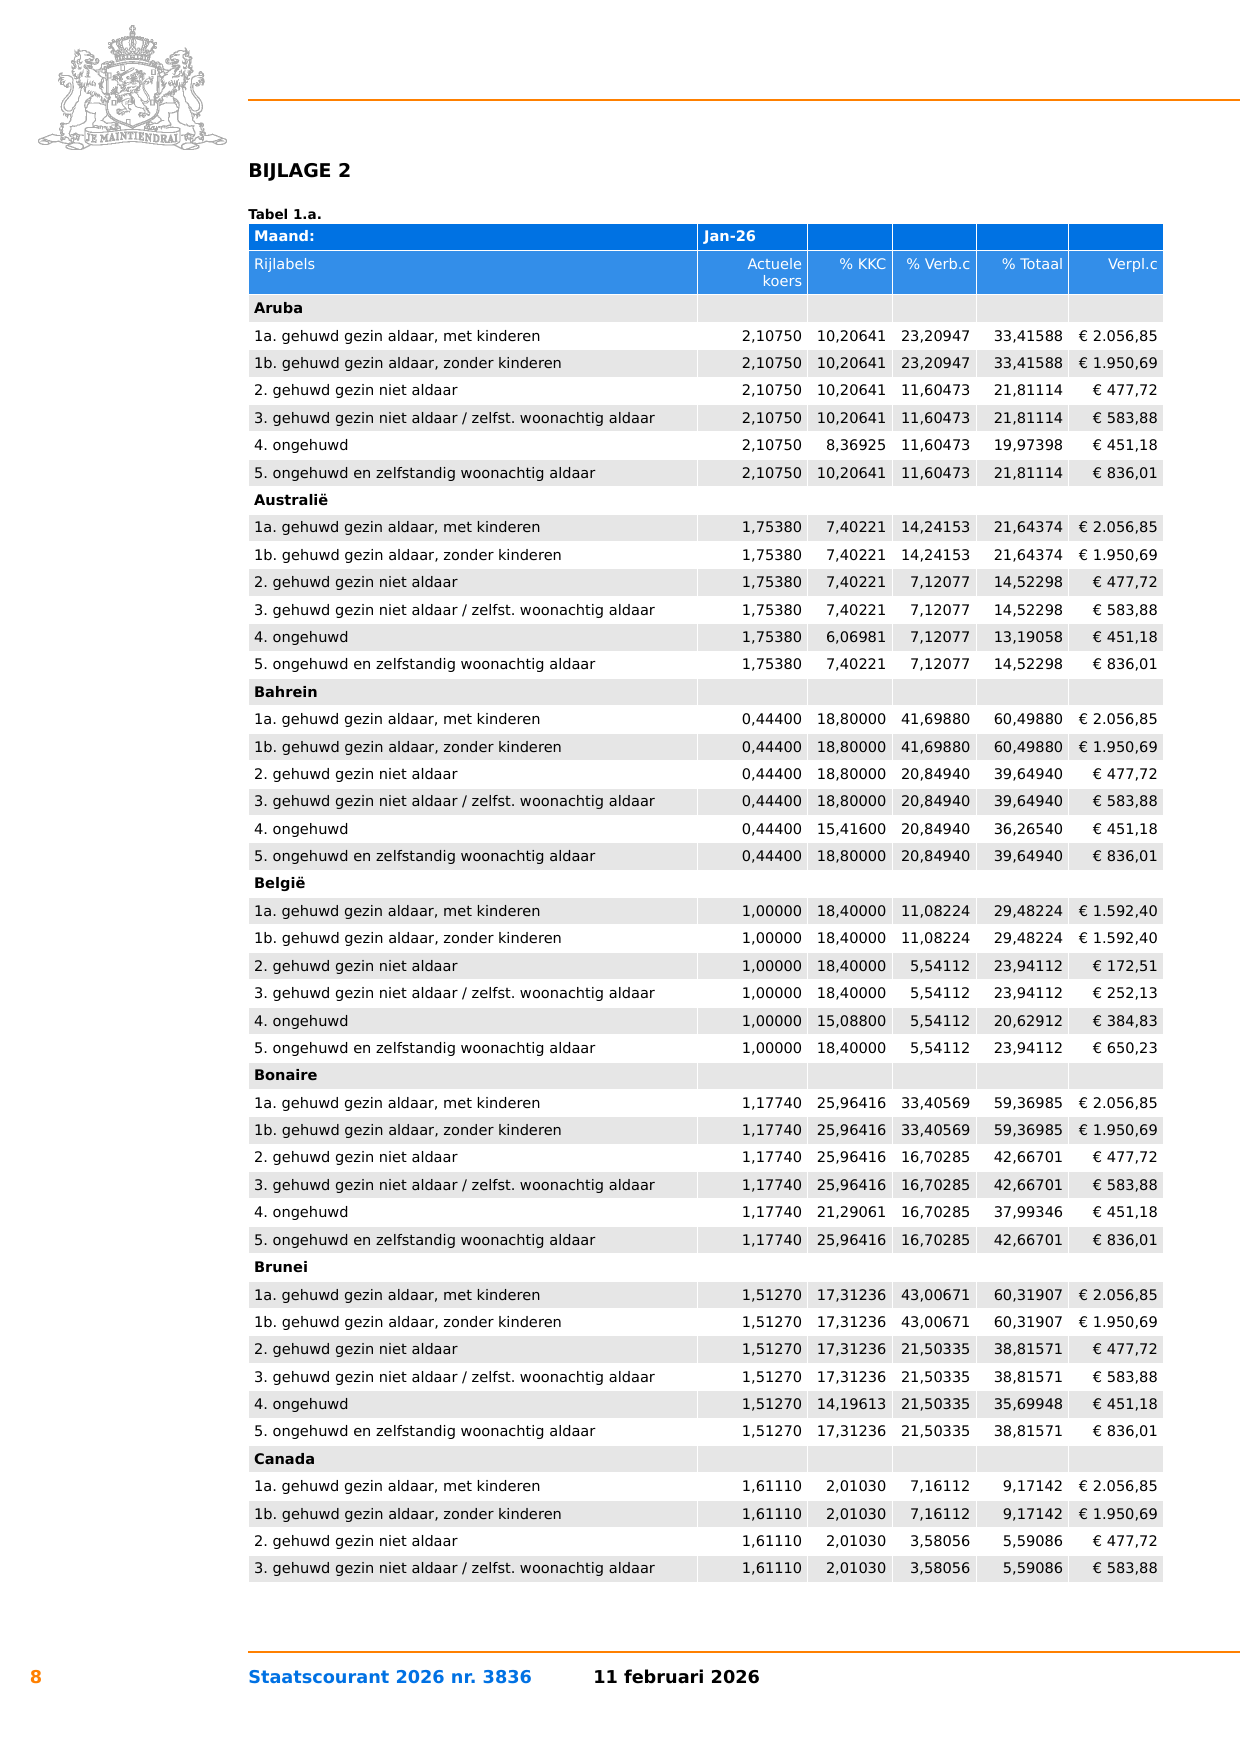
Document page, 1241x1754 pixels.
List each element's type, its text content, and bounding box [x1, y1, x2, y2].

table_cell € 477,72 [1069, 378, 1163, 404]
table_cell 20,84940 [893, 761, 976, 787]
table_cell 1b. gehuwd gezin aldaar, zonder kinderen [249, 734, 697, 760]
table_cell 59,36985 [977, 1090, 1068, 1116]
table_cell € 384,83 [1069, 1008, 1163, 1034]
table_cell € 1.950,69 [1069, 350, 1163, 377]
table_cell 5,59086 [977, 1528, 1068, 1554]
table_cell 14,19613 [808, 1391, 892, 1418]
table_cell [698, 679, 807, 705]
table_cell 21,81114 [977, 405, 1068, 431]
table_cell [977, 487, 1068, 513]
table_cell 11,60473 [893, 433, 976, 459]
table_cell [808, 1254, 892, 1281]
table_cell 14,52298 [977, 597, 1068, 623]
table_cell [698, 1254, 807, 1281]
table_cell % KKC [808, 251, 892, 294]
table_cell 6,06981 [808, 624, 892, 651]
table_cell % Totaal [977, 251, 1068, 294]
table_cell 1,17740 [698, 1172, 807, 1198]
table_cell € 477,72 [1069, 761, 1163, 787]
table_cell [977, 871, 1068, 897]
table_cell 42,66701 [977, 1145, 1068, 1171]
table_cell [893, 1063, 976, 1089]
table_cell 2. gehuwd gezin niet aldaar [249, 953, 697, 979]
table_cell 21,50335 [893, 1364, 976, 1390]
table_cell 16,70285 [893, 1145, 976, 1171]
table_cell € 477,72 [1069, 569, 1163, 596]
table_cell 7,16112 [893, 1501, 976, 1527]
table_cell 7,40221 [808, 515, 892, 541]
table_cell € 583,88 [1069, 597, 1163, 623]
table_cell 11,60473 [893, 378, 976, 404]
table_cell 18,80000 [808, 706, 892, 733]
table_cell 41,69880 [893, 734, 976, 760]
table_cell 2. gehuwd gezin niet aldaar [249, 1145, 697, 1171]
table_cell 39,64940 [977, 843, 1068, 870]
table_cell 42,66701 [977, 1227, 1068, 1253]
table_cell 4. ongehuwd [249, 1391, 697, 1418]
table_cell 33,40569 [893, 1090, 976, 1116]
table_cell 0,44400 [698, 706, 807, 733]
table_cell Aruba [249, 295, 697, 322]
table_cell 5,59086 [977, 1556, 1068, 1582]
table_cell 9,17142 [977, 1474, 1068, 1500]
table_cell 2,10750 [698, 433, 807, 459]
table_cell 10,20641 [808, 378, 892, 404]
table_cell 4. ongehuwd [249, 624, 697, 651]
table_cell € 836,01 [1069, 1419, 1163, 1445]
table_cell € 1.950,69 [1069, 734, 1163, 760]
table_cell 25,96416 [808, 1172, 892, 1198]
table_cell Maand: [249, 224, 697, 250]
table_cell € 583,88 [1069, 1556, 1163, 1582]
table_cell 21,64374 [977, 515, 1068, 541]
table_cell 1,61110 [698, 1501, 807, 1527]
table_cell 11,08224 [893, 898, 976, 924]
table_cell 18,80000 [808, 761, 892, 787]
table_cell 1a. gehuwd gezin aldaar, met kinderen [249, 1090, 697, 1116]
table_cell 39,64940 [977, 789, 1068, 815]
table_cell € 477,72 [1069, 1336, 1163, 1363]
table_cell 43,00671 [893, 1309, 976, 1335]
table_cell 23,94112 [977, 953, 1068, 979]
table_cell 1,51270 [698, 1309, 807, 1335]
table_cell 25,96416 [808, 1227, 892, 1253]
table_cell 3. gehuwd gezin niet aldaar / zelfst. woonachtig aldaar [249, 405, 697, 431]
table_cell 5,54112 [893, 1008, 976, 1034]
table_cell [893, 487, 976, 513]
table_cell 1b. gehuwd gezin aldaar, zonder kinderen [249, 926, 697, 952]
table_cell [698, 295, 807, 322]
table_cell 14,52298 [977, 569, 1068, 596]
table_cell 18,40000 [808, 980, 892, 1007]
table_cell [1069, 871, 1163, 897]
table_cell 1,00000 [698, 1035, 807, 1061]
table_cell 3. gehuwd gezin niet aldaar / zelfst. woonachtig aldaar [249, 1364, 697, 1390]
table_cell [893, 679, 976, 705]
table_cell € 583,88 [1069, 789, 1163, 815]
table_cell 10,20641 [808, 405, 892, 431]
table_cell [808, 295, 892, 322]
table_cell 14,24153 [893, 515, 976, 541]
table_cell 16,70285 [893, 1227, 976, 1253]
table_cell [808, 1063, 892, 1089]
table_cell 1,17740 [698, 1117, 807, 1144]
table_cell 7,12077 [893, 624, 976, 651]
table_cell € 172,51 [1069, 953, 1163, 979]
picture [38, 25, 227, 150]
table_cell € 836,01 [1069, 843, 1163, 870]
table_cell 21,50335 [893, 1419, 976, 1445]
table_cell 11,60473 [893, 460, 976, 486]
table_cell 21,50335 [893, 1336, 976, 1363]
table_cell 1,51270 [698, 1336, 807, 1363]
table_cell 17,31236 [808, 1419, 892, 1445]
table_cell 5. ongehuwd en zelfstandig woonachtig aldaar [249, 1227, 697, 1253]
table_cell Australië [249, 487, 697, 513]
table_cell 20,62912 [977, 1008, 1068, 1034]
table_cell [808, 679, 892, 705]
table_cell 1,00000 [698, 953, 807, 979]
table_cell 18,40000 [808, 926, 892, 952]
table_cell € 1.592,40 [1069, 898, 1163, 924]
table_cell 1b. gehuwd gezin aldaar, zonder kinderen [249, 1501, 697, 1527]
table_cell 60,49880 [977, 734, 1068, 760]
table_cell 17,31236 [808, 1364, 892, 1390]
table_cell 18,80000 [808, 734, 892, 760]
table_cell 29,48224 [977, 926, 1068, 952]
table_cell 29,48224 [977, 898, 1068, 924]
table_cell 10,20641 [808, 350, 892, 377]
table_cell 3. gehuwd gezin niet aldaar / zelfst. woonachtig aldaar [249, 1172, 697, 1198]
table_cell 1,00000 [698, 898, 807, 924]
table_cell 7,40221 [808, 597, 892, 623]
table_cell 2,10750 [698, 460, 807, 486]
table_cell 23,94112 [977, 1035, 1068, 1061]
table_cell 1b. gehuwd gezin aldaar, zonder kinderen [249, 542, 697, 568]
table_cell € 451,18 [1069, 433, 1163, 459]
table_cell 21,64374 [977, 542, 1068, 568]
table_cell 19,97398 [977, 433, 1068, 459]
table_cell 7,40221 [808, 542, 892, 568]
table_cell 2,10750 [698, 405, 807, 431]
table_cell 1,17740 [698, 1200, 807, 1226]
table_cell [698, 1446, 807, 1472]
table_cell € 650,23 [1069, 1035, 1163, 1061]
table_cell 4. ongehuwd [249, 816, 697, 842]
table_cell Bonaire [249, 1063, 697, 1089]
table_cell 2,10750 [698, 350, 807, 377]
table_cell 35,69948 [977, 1391, 1068, 1418]
table_cell € 451,18 [1069, 1200, 1163, 1226]
table_cell [1069, 487, 1163, 513]
table_cell 18,40000 [808, 898, 892, 924]
table_cell 3. gehuwd gezin niet aldaar / zelfst. woonachtig aldaar [249, 789, 697, 815]
table_cell € 2.056,85 [1069, 1474, 1163, 1500]
table_cell 20,84940 [893, 789, 976, 815]
table_cell 21,29061 [808, 1200, 892, 1226]
table_cell 2,10750 [698, 378, 807, 404]
table_cell 1,17740 [698, 1145, 807, 1171]
table_cell Actuele koers [698, 251, 807, 294]
table_cell € 451,18 [1069, 1391, 1163, 1418]
table_cell 1a. gehuwd gezin aldaar, met kinderen [249, 898, 697, 924]
table_cell 18,80000 [808, 789, 892, 815]
table_cell 8,36925 [808, 433, 892, 459]
table_cell 1,75380 [698, 597, 807, 623]
table_cell 1,00000 [698, 926, 807, 952]
table_cell 14,52298 [977, 652, 1068, 678]
table_cell 37,99346 [977, 1200, 1068, 1226]
table_cell 1,75380 [698, 515, 807, 541]
table_cell € 2.056,85 [1069, 1090, 1163, 1116]
table_cell 1b. gehuwd gezin aldaar, zonder kinderen [249, 1309, 697, 1335]
table_cell % Verb.c [893, 251, 976, 294]
table_cell 11,08224 [893, 926, 976, 952]
table_cell 1,61110 [698, 1556, 807, 1582]
table_cell 21,81114 [977, 460, 1068, 486]
table_cell [893, 295, 976, 322]
table_cell [893, 1446, 976, 1472]
table_cell 1,00000 [698, 1008, 807, 1034]
table_cell 1,51270 [698, 1391, 807, 1418]
table_cell € 2.056,85 [1069, 323, 1163, 349]
table_cell 7,12077 [893, 569, 976, 596]
table_cell 3. gehuwd gezin niet aldaar / zelfst. woonachtig aldaar [249, 980, 697, 1007]
table_cell 2,10750 [698, 323, 807, 349]
table_cell [1069, 1063, 1163, 1089]
table_cell 7,16112 [893, 1474, 976, 1500]
table_cell Canada [249, 1446, 697, 1472]
table_cell 4. ongehuwd [249, 433, 697, 459]
table_cell 11,60473 [893, 405, 976, 431]
table_cell [1069, 1254, 1163, 1281]
table_cell 60,49880 [977, 706, 1068, 733]
table_cell 16,70285 [893, 1200, 976, 1226]
table_cell 38,81571 [977, 1419, 1068, 1445]
table_cell 1,51270 [698, 1282, 807, 1308]
table_cell 4. ongehuwd [249, 1200, 697, 1226]
table_cell [977, 1063, 1068, 1089]
table_cell 21,50335 [893, 1391, 976, 1418]
table_cell 18,40000 [808, 953, 892, 979]
table_cell € 2.056,85 [1069, 515, 1163, 541]
table_cell [893, 1254, 976, 1281]
table_cell [1069, 1446, 1163, 1472]
table_cell 1a. gehuwd gezin aldaar, met kinderen [249, 515, 697, 541]
table_cell 1,61110 [698, 1474, 807, 1500]
table_cell € 2.056,85 [1069, 706, 1163, 733]
table_cell 25,96416 [808, 1117, 892, 1144]
table_cell 20,84940 [893, 843, 976, 870]
table_cell [698, 487, 807, 513]
table_cell 5. ongehuwd en zelfstandig woonachtig aldaar [249, 1419, 697, 1445]
table_cell 1,75380 [698, 569, 807, 596]
table_cell 0,44400 [698, 816, 807, 842]
table_cell Jan-26 [698, 224, 807, 250]
table_cell Brunei [249, 1254, 697, 1281]
table_cell € 1.592,40 [1069, 926, 1163, 952]
table_cell € 477,72 [1069, 1528, 1163, 1554]
table_cell € 1.950,69 [1069, 1309, 1163, 1335]
table_cell 18,40000 [808, 1035, 892, 1061]
table_cell 1b. gehuwd gezin aldaar, zonder kinderen [249, 350, 697, 377]
table_cell 2. gehuwd gezin niet aldaar [249, 1336, 697, 1363]
table_cell 18,80000 [808, 843, 892, 870]
table_cell 33,41588 [977, 323, 1068, 349]
table_cell 2. gehuwd gezin niet aldaar [249, 761, 697, 787]
table_cell 13,19058 [977, 624, 1068, 651]
table_cell 2,01030 [808, 1501, 892, 1527]
table_cell 7,40221 [808, 652, 892, 678]
subtitle BIJLAGE 2 [248, 160, 1163, 182]
table_cell 3,58056 [893, 1556, 976, 1582]
table_cell 39,64940 [977, 761, 1068, 787]
table_cell 2,01030 [808, 1528, 892, 1554]
table_cell 38,81571 [977, 1364, 1068, 1390]
table_cell € 1.950,69 [1069, 1501, 1163, 1527]
table_cell 23,94112 [977, 980, 1068, 1007]
table_cell 10,20641 [808, 460, 892, 486]
table_cell 1,75380 [698, 652, 807, 678]
table_cell 1,51270 [698, 1419, 807, 1445]
table_cell 10,20641 [808, 323, 892, 349]
table_cell [808, 871, 892, 897]
table_cell 59,36985 [977, 1117, 1068, 1144]
table_cell [808, 224, 892, 250]
table_cell 5. ongehuwd en zelfstandig woonachtig aldaar [249, 1035, 697, 1061]
table_cell Rijlabels [249, 251, 697, 294]
table_cell 41,69880 [893, 706, 976, 733]
table_cell [698, 871, 807, 897]
table_cell € 451,18 [1069, 816, 1163, 842]
table_cell 20,84940 [893, 816, 976, 842]
table_cell 5. ongehuwd en zelfstandig woonachtig aldaar [249, 652, 697, 678]
table_header Tabel 1.a. [248, 207, 1163, 223]
table_cell 15,41600 [808, 816, 892, 842]
table_cell [1069, 679, 1163, 705]
table_cell 2,01030 [808, 1474, 892, 1500]
table_cell 1a. gehuwd gezin aldaar, met kinderen [249, 1474, 697, 1500]
table_cell 5. ongehuwd en zelfstandig woonachtig aldaar [249, 460, 697, 486]
table_cell 2. gehuwd gezin niet aldaar [249, 1528, 697, 1554]
table_cell 0,44400 [698, 789, 807, 815]
table_cell € 836,01 [1069, 1227, 1163, 1253]
table_cell 9,17142 [977, 1501, 1068, 1527]
table_cell 3,58056 [893, 1528, 976, 1554]
table_cell Verpl.c [1069, 251, 1163, 294]
table_cell 5,54112 [893, 1035, 976, 1061]
table_cell Bahrein [249, 679, 697, 705]
table_cell 1a. gehuwd gezin aldaar, met kinderen [249, 323, 697, 349]
table_cell [808, 487, 892, 513]
table_cell 33,40569 [893, 1117, 976, 1144]
table_cell 1,75380 [698, 624, 807, 651]
table_cell € 1.950,69 [1069, 542, 1163, 568]
table_cell [808, 1446, 892, 1472]
table_cell 25,96416 [808, 1145, 892, 1171]
table_cell [1069, 295, 1163, 322]
table_cell 1,51270 [698, 1364, 807, 1390]
table_cell € 451,18 [1069, 624, 1163, 651]
table_cell [893, 224, 976, 250]
table_cell 23,20947 [893, 323, 976, 349]
table_cell € 583,88 [1069, 405, 1163, 431]
table_cell 42,66701 [977, 1172, 1068, 1198]
table_cell 1b. gehuwd gezin aldaar, zonder kinderen [249, 1117, 697, 1144]
table_cell 2. gehuwd gezin niet aldaar [249, 378, 697, 404]
table_cell 60,31907 [977, 1309, 1068, 1335]
table_cell 38,81571 [977, 1336, 1068, 1363]
table_cell 1,00000 [698, 980, 807, 1007]
table_cell 1,17740 [698, 1227, 807, 1253]
table_cell € 836,01 [1069, 460, 1163, 486]
table_cell € 583,88 [1069, 1364, 1163, 1390]
table_cell 2. gehuwd gezin niet aldaar [249, 569, 697, 596]
table_cell [977, 679, 1068, 705]
table_cell 5. ongehuwd en zelfstandig woonachtig aldaar [249, 843, 697, 870]
table_cell 0,44400 [698, 843, 807, 870]
table_cell 60,31907 [977, 1282, 1068, 1308]
table_cell [977, 1446, 1068, 1472]
table_cell € 252,13 [1069, 980, 1163, 1007]
table_cell € 477,72 [1069, 1145, 1163, 1171]
table_cell € 836,01 [1069, 652, 1163, 678]
table_cell 25,96416 [808, 1090, 892, 1116]
table_cell 1a. gehuwd gezin aldaar, met kinderen [249, 1282, 697, 1308]
table_cell 17,31236 [808, 1336, 892, 1363]
table_cell 0,44400 [698, 761, 807, 787]
table_cell 4. ongehuwd [249, 1008, 697, 1034]
table_cell 17,31236 [808, 1309, 892, 1335]
table_cell 1,75380 [698, 542, 807, 568]
table_cell 1,61110 [698, 1528, 807, 1554]
table_cell 3. gehuwd gezin niet aldaar / zelfst. woonachtig aldaar [249, 1556, 697, 1582]
table_cell € 1.950,69 [1069, 1117, 1163, 1144]
table_cell 5,54112 [893, 980, 976, 1007]
table_cell € 583,88 [1069, 1172, 1163, 1198]
table_cell [1069, 224, 1163, 250]
table_cell [698, 1063, 807, 1089]
table_cell [893, 871, 976, 897]
table_cell 21,81114 [977, 378, 1068, 404]
table_cell 7,40221 [808, 569, 892, 596]
table_cell € 2.056,85 [1069, 1282, 1163, 1308]
table_cell 36,26540 [977, 816, 1068, 842]
table_cell [977, 1254, 1068, 1281]
table_cell 3. gehuwd gezin niet aldaar / zelfst. woonachtig aldaar [249, 597, 697, 623]
table_cell [977, 224, 1068, 250]
table_cell 43,00671 [893, 1282, 976, 1308]
table_cell 33,41588 [977, 350, 1068, 377]
table_cell België [249, 871, 697, 897]
table_cell 0,44400 [698, 734, 807, 760]
table_cell 1,17740 [698, 1090, 807, 1116]
table_cell 16,70285 [893, 1172, 976, 1198]
table_cell 14,24153 [893, 542, 976, 568]
table_cell [977, 295, 1068, 322]
table_cell 23,20947 [893, 350, 976, 377]
table_cell 2,01030 [808, 1556, 892, 1582]
table_cell 7,12077 [893, 597, 976, 623]
table_cell 1a. gehuwd gezin aldaar, met kinderen [249, 706, 697, 733]
table_cell 15,08800 [808, 1008, 892, 1034]
table_cell 17,31236 [808, 1282, 892, 1308]
table_cell 7,12077 [893, 652, 976, 678]
table_cell 5,54112 [893, 953, 976, 979]
